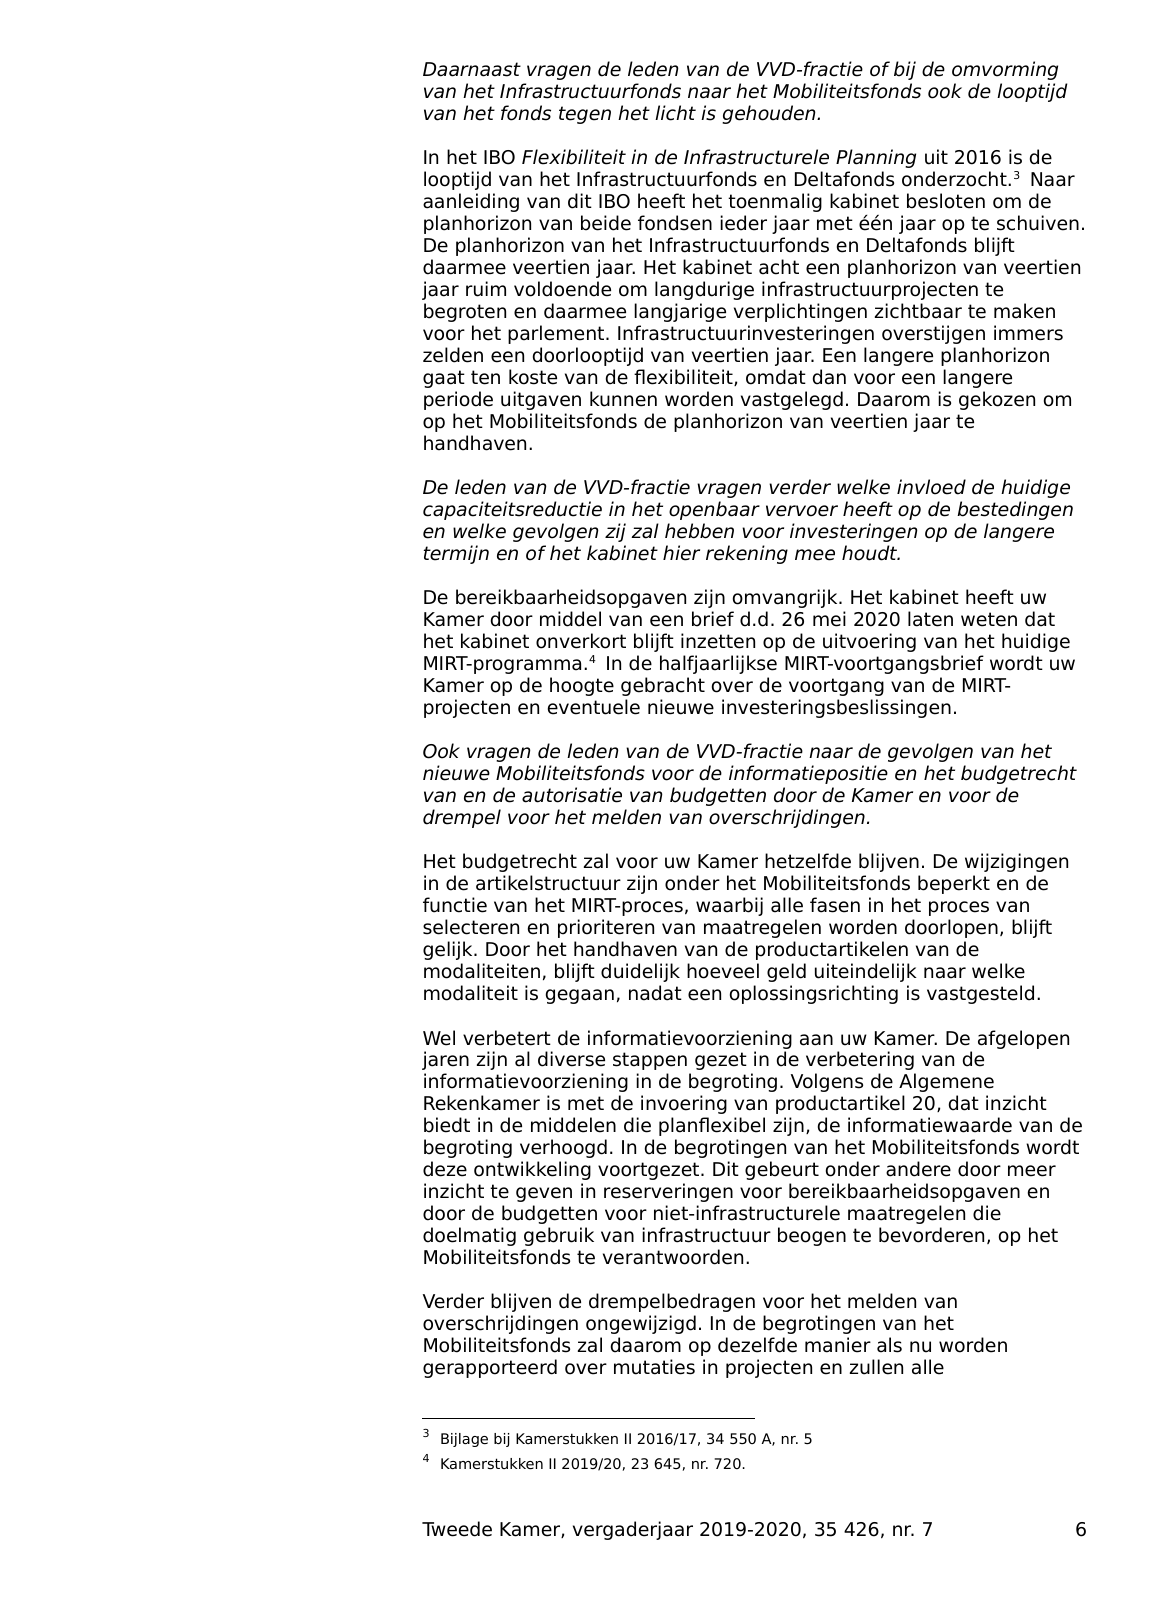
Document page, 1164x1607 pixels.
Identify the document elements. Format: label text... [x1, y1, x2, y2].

text Het budgetrecht zal voor uw Kamer hetzelfde blijven. De wijzigingen in de artikelstructuur zijn onder het Mobiliteitsfonds beperkt en de functie van het MIRT-proces, waarbij alle fasen in het proces van selecteren en prioriteren van maatregelen worden doorlopen, blijft gelijk. Door het handhaven van de productartikelen van de modaliteiten, blijft duidelijk hoeveel geld uiteindelijk naar welke modaliteit is gegaan, nadat een oplossingsrichting is vastgesteld. [422, 851, 1087, 1005]
text Bijlage bij Kamerstukken II 2016/17, 34 550 A, nr. 5 [422, 1427, 1087, 1449]
text Wel verbetert de informatievoorziening aan uw Kamer. De afgelopen jaren zijn al diverse stappen gezet in de verbetering van de informatievoorziening in de begroting. Volgens de Algemene Rekenkamer is met de invoering van productartikel 20, dat inzicht biedt in de middelen die planflexibel zijn, de informatiewaarde van de begroting verhoogd. In de begrotingen van het Mobiliteitsfonds wordt deze ontwikkeling voortgezet. Dit gebeurt onder andere door meer inzicht te geven in reserveringen voor bereikbaarheidsopgaven en door de budgetten voor niet-infrastructurele maatregelen die doelmatig gebruik van infrastructuur beogen te bevorderen, op het Mobiliteitsfonds te verantwoorden. [422, 1027, 1087, 1269]
text Ook vragen de leden van de VVD-fractie naar de gevolgen van het nieuwe Mobiliteitsfonds voor de informatiepositie en het budgetrecht van en de autorisatie van budgetten door de Kamer en voor de drempel voor het melden van overschrijdingen. [422, 741, 1087, 829]
text Kamerstukken II 2019/20, 23 645, nr. 720. [422, 1452, 1087, 1474]
text Daarnaast vragen de leden van de VVD-fractie of bij de omvorming van het Infrastructuurfonds naar het Mobiliteitsfonds ook de looptijd van het fonds tegen het licht is gehouden. [422, 59, 1087, 125]
text In het IBO Flexibiliteit in de Infrastructurele Planning uit 2016 is de looptijd van het Infrastructuurfonds en Deltafonds onderzocht. Naar aanleiding van dit IBO heeft het toenmalig kabinet besloten om de planhorizon van beide fondsen ieder jaar met één jaar op te schuiven. De planhorizon van het Infrastructuurfonds en Deltafonds blijft daarmee veertien jaar. Het kabinet acht een planhorizon van veertien jaar ruim voldoende om langdurige infrastructuurprojecten te begroten en daarmee langjarige verplichtingen zichtbaar te maken voor het parlement. Infrastructuurinvesteringen overstijgen immers zelden een doorlooptijd van veertien jaar. Een langere planhorizon gaat ten koste van de flexibiliteit, omdat dan voor een langere periode uitgaven kunnen worden vastgelegd. Daarom is gekozen om op het Mobiliteitsfonds de planhorizon van veertien jaar te handhaven. [422, 147, 1087, 455]
text De leden van de VVD-fractie vragen verder welke invloed de huidige capaciteitsreductie in het openbaar vervoer heeft op de bestedingen en welke gevolgen zij zal hebben voor investeringen op de langere termijn en of het kabinet hier rekening mee houdt. [422, 477, 1087, 565]
text Verder blijven de drempelbedragen voor het melden van overschrijdingen ongewijzigd. In de begrotingen van het Mobiliteitsfonds zal daarom op dezelfde manier als nu worden gerapporteerd over mutaties in projecten en zullen alle [422, 1291, 1087, 1379]
text De bereikbaarheidsopgaven zijn omvangrijk. Het kabinet heeft uw Kamer door middel van een brief d.d. 26 mei 2020 laten weten dat het kabinet onverkort blijft inzetten op de uitvoering van het huidige MIRT-programma. In de halfjaarlijkse MIRT-voortgangsbrief wordt uw Kamer op de hoogte gebracht over de voortgang van de MIRT-projecten en eventuele nieuwe investeringsbeslissingen. [422, 587, 1087, 719]
